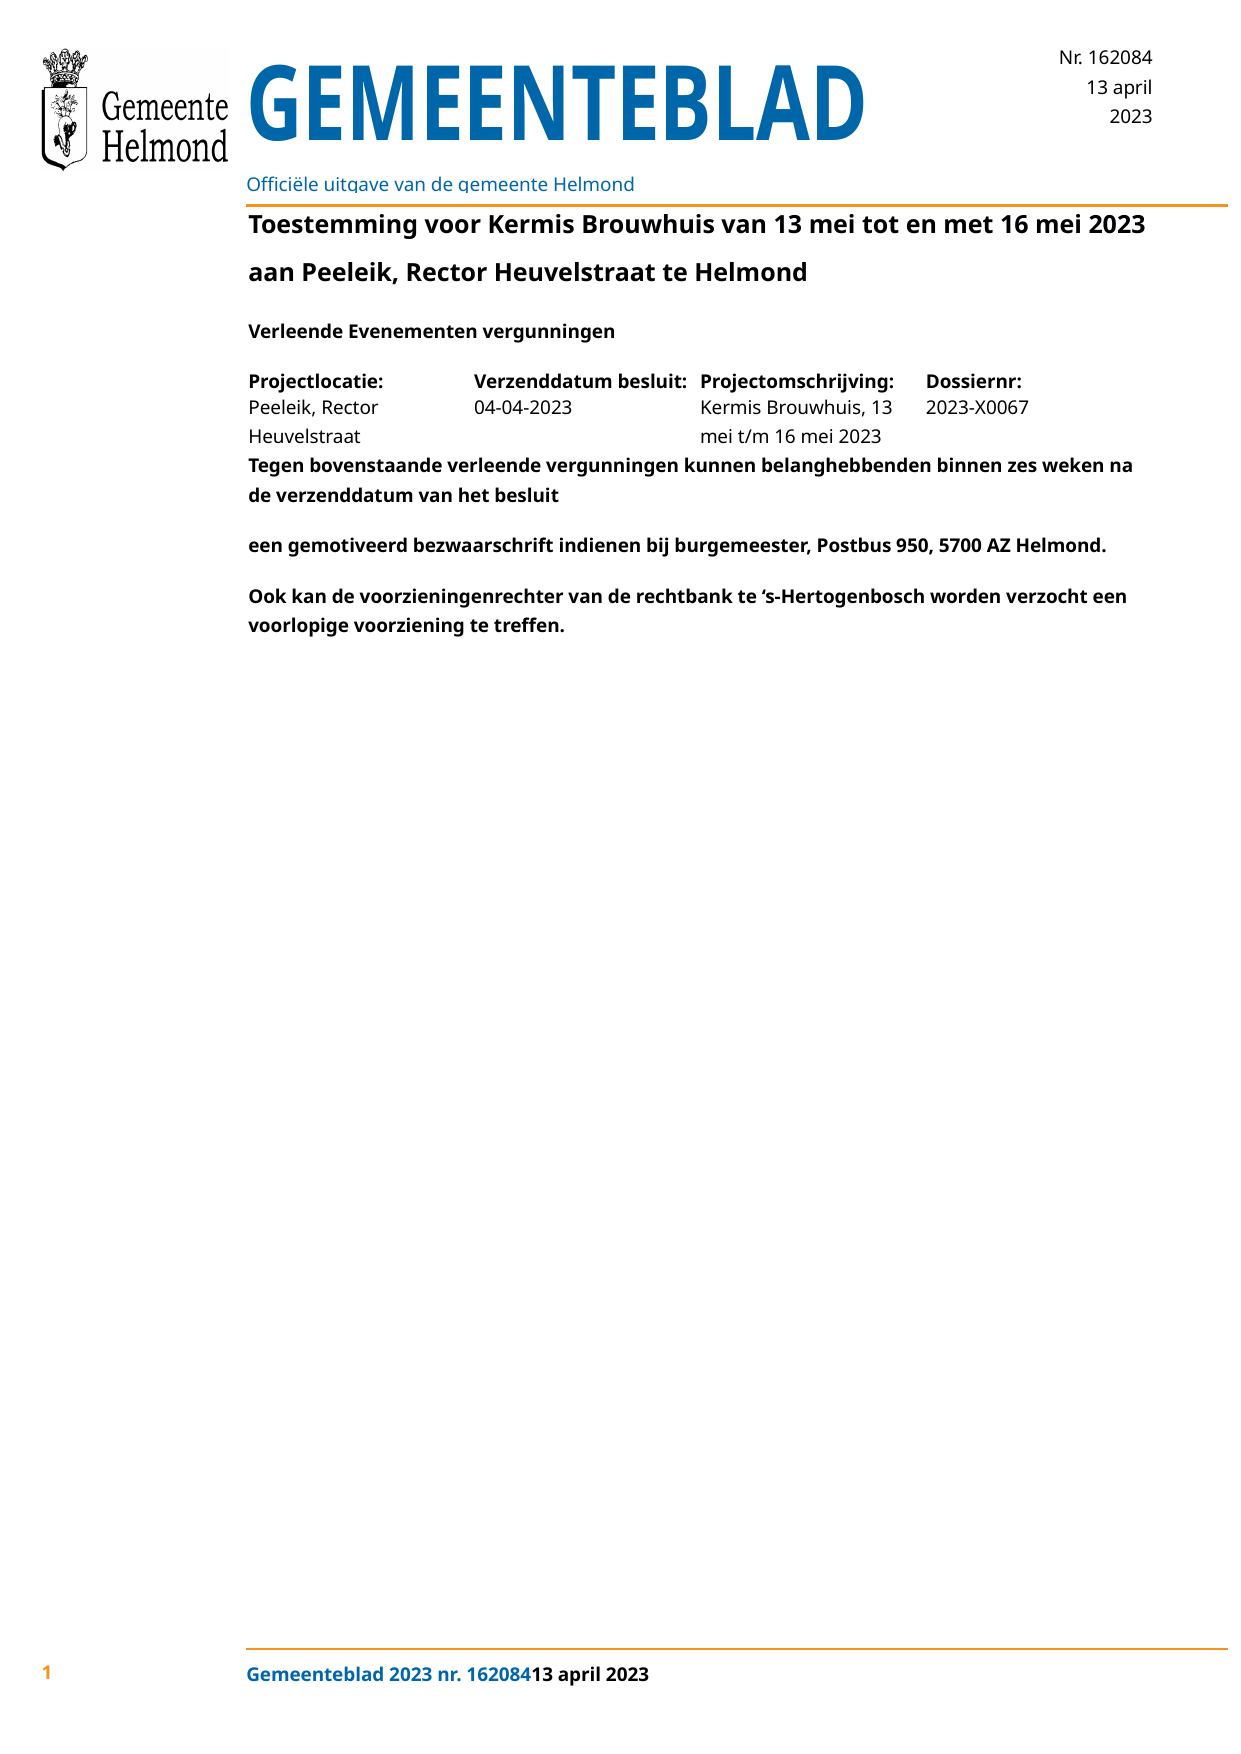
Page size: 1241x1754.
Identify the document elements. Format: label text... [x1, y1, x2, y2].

table_header Projectomschrijving: [700, 369, 926, 394]
table_header Dossiernr: [926, 369, 1152, 394]
table_cell 04-04-2023 [474, 394, 700, 449]
table_header Verzenddatum besluit: [474, 369, 700, 394]
table_cell Peeleik, Rector Heuvelstraat [248, 394, 474, 449]
table_cell 2023-X0067 [926, 394, 1152, 449]
text Toestemming voor Kermis Brouwhuis van 13 mei tot en met 16 mei 2023 aan Peeleik, Rector Heuvelstraat te Helmond [248, 207, 1152, 288]
text Verleende Evenementen vergunningen [248, 318, 1152, 344]
text een gemotiveerd bezwaarschrift indienen bij burgemeester, Postbus 950, 5700 AZ Helmond. [248, 533, 1152, 558]
text Ook kan de voorzieningenrechter van de rechtbank te ‘s-Hertogenbosch worden verzocht een voorlopige voorziening te treffen. [248, 583, 1152, 638]
table_cell Kermis Brouwhuis, 13 mei t/m 16 mei 2023 [700, 394, 926, 449]
text Tegen bovenstaande verleende vergunningen kunnen belanghebbenden binnen zes weken na de verzenddatum van het besluit [248, 453, 1152, 508]
picture [41, 47, 231, 172]
table_header Projectlocatie: [248, 369, 474, 394]
